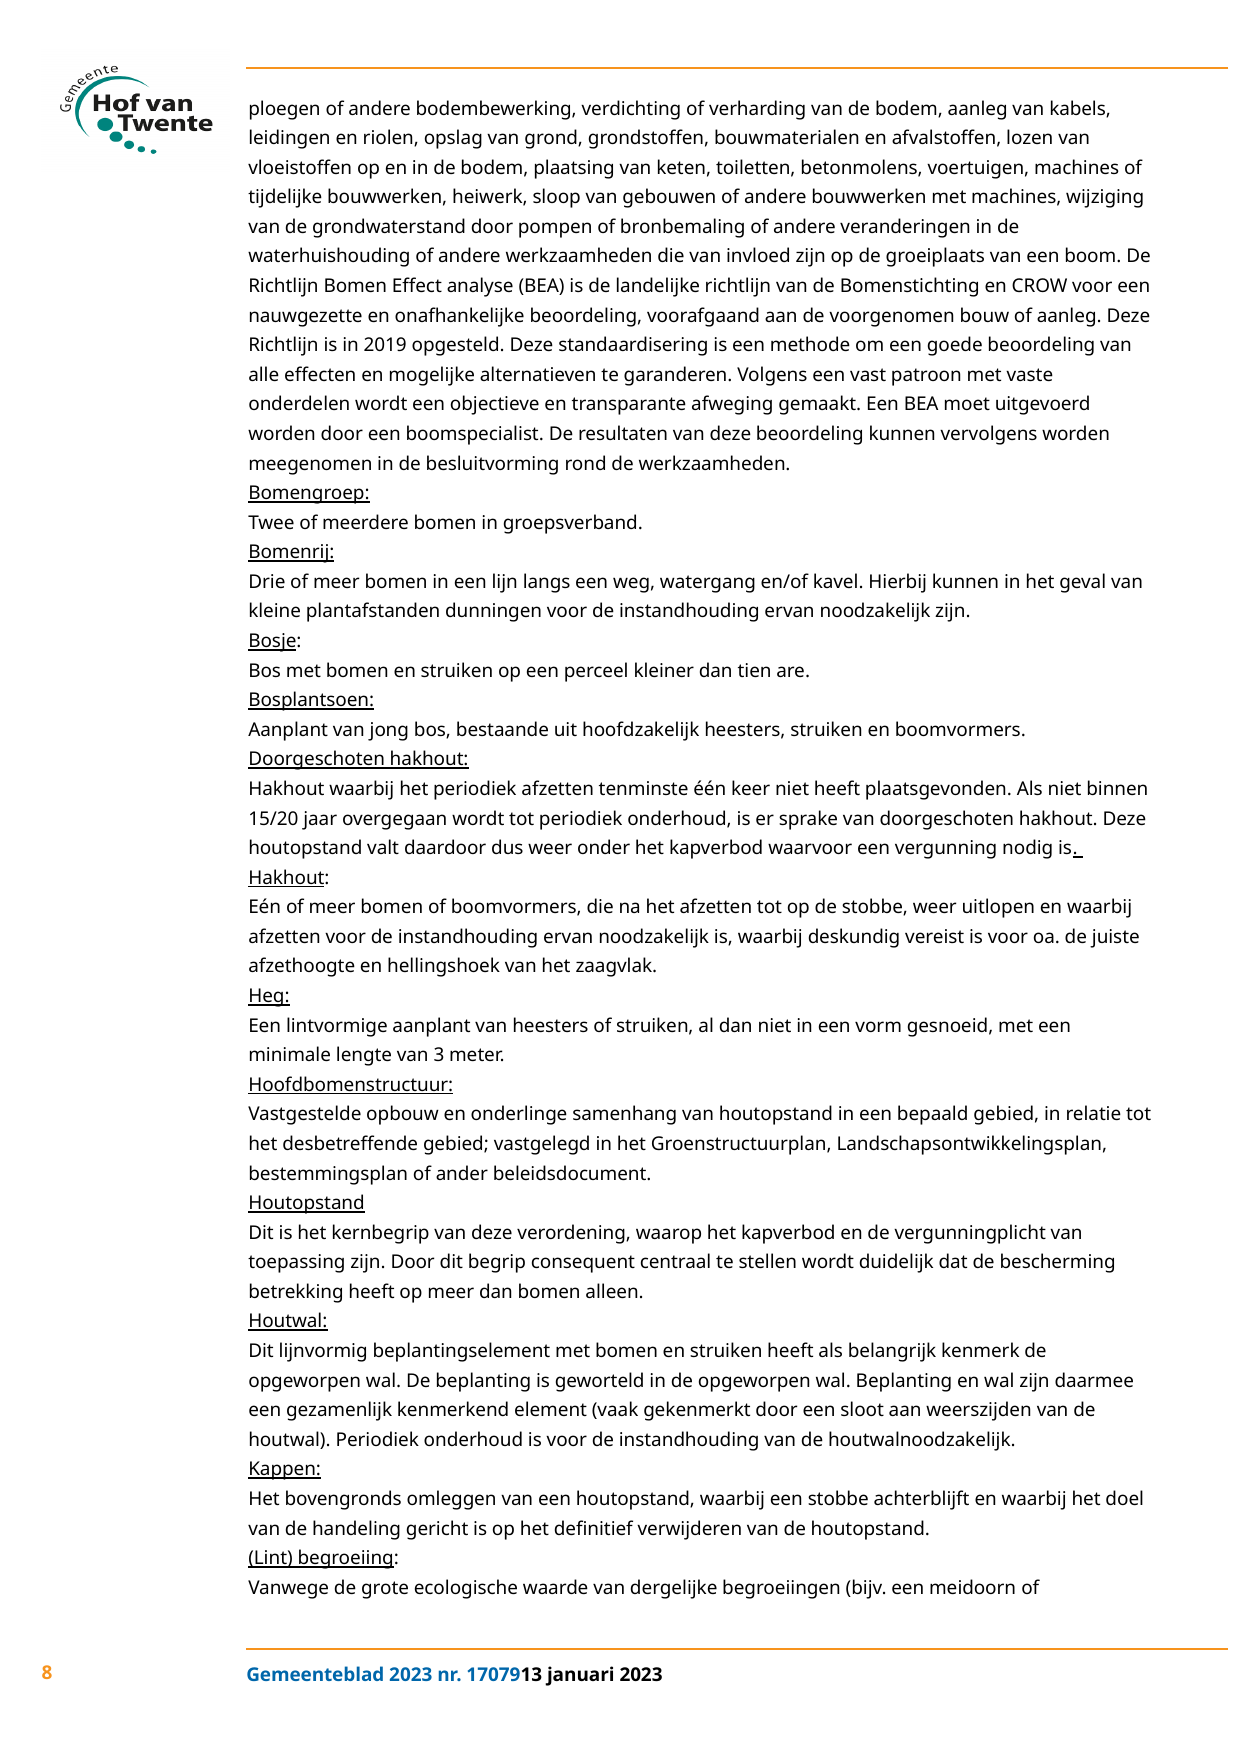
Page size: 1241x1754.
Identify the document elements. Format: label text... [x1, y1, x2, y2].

text Kappen: [248, 1456, 1152, 1481]
text Twee of meerdere bomen in groepsverband. [248, 509, 1152, 535]
text Houtwal: [248, 1308, 1152, 1333]
text Aanplant van jong bos, bestaande uit hoofdzakelijk heesters, struiken en boomvormers. [248, 716, 1152, 742]
text Bosje: [248, 627, 1152, 653]
text Vastgestelde opbouw en onderlinge samenhang van houtopstand in een bepaald gebied, in relatie tot het desbetreffende gebied; vastgelegd in het Groenstructuurplan, Landschapsontwikkelingsplan, bestemmingsplan of ander beleidsdocument. [248, 1101, 1152, 1186]
text Dit lijnvormig beplantingselement met bomen en struiken heeft als belangrijk kenmerk de opgeworpen wal. De beplanting is geworteld in de opgeworpen wal. Beplanting en wal zijn daarmee een gezamenlijk kenmerkend element (vaak gekenmerkt door een sloot aan weerszijden van de houtwal). Periodiek onderhoud is voor de instandhouding van de houtwalnoodzakelijk. [248, 1337, 1152, 1452]
picture [41, 47, 231, 172]
text Hoofdbomenstructuur: [248, 1071, 1152, 1097]
text Hakhout waarbij het periodiek afzetten tenminste één keer niet heeft plaatsgevonden. Als niet binnen 15/20 jaar overgegaan wordt tot periodiek onderhoud, is er sprake van doorgeschoten hakhout. Deze houtopstand valt daardoor dus weer onder het kapverbod waarvoor een vergunning nodig is. [248, 775, 1152, 860]
text Het bovengronds omleggen van een houtopstand, waarbij een stobbe achterblijft en waarbij het doel van de handeling gericht is op het definitief verwijderen van de houtopstand. [248, 1485, 1152, 1541]
text Houtopstand [248, 1189, 1152, 1215]
text Drie of meer bomen in een lijn langs een weg, watergang en/of kavel. Hierbij kunnen in het geval van kleine plantafstanden dunningen voor de instandhouding ervan noodzakelijk zijn. [248, 568, 1152, 623]
text Doorgeschoten hakhout: [248, 746, 1152, 771]
text Eén of meer bomen of boomvormers, die na het afzetten tot op de stobbe, weer uitlopen en waarbij afzetten voor de instandhouding ervan noodzakelijk is, waarbij deskundig vereist is voor oa. de juiste afzethoogte en hellingshoek van het zaagvlak. [248, 893, 1152, 978]
text Vanwege de grote ecologische waarde van dergelijke begroeiingen (bijv. een meidoorn­ of [248, 1574, 1152, 1600]
text Bomenrij: [248, 538, 1152, 564]
text leidingen en riolen, opslag van grond, grondstoffen, bouw­materialen en afvalstoffen, lozen van vloeistoffen op en in de bodem, plaatsing van keten, toiletten, betonmolens, voertuigen, machines of tijdelijke bouwwerken, heiwerk, sloop van gebouwen of andere bouwwerken met machines, wijziging van de grondwaterstand door pompen of bronbemaling of andere veranderingen in de waterhuishouding of andere werkzaamheden die van invloed zijn op de groeiplaats van een boom. De Richtlijn Bomen Effect analyse (BEA) is de landelijke richtlijn van de Bomenstichting en CROW voor een nauwgezette en onafhankelijke beoordeling, voorafgaand aan de voorgenomen bouw of aanleg. Deze Richtlijn is in 2019 opgesteld. Deze standaardisering is een methode om een goede beoordeling van alle effecten en mogelijke alternatieven te garanderen. Volgens een vast patroon met vaste onderdelen wordt een objectieve en transparante afweging gemaakt. Een BEA moet uitgevoerd worden door een boomspecialist. De resultaten van deze beoordeling kunnen vervolgens worden meegenomen in de besluitvorming rond de werkzaamheden. [248, 124, 1152, 476]
text Bos met bomen en struiken op een perceel kleiner dan tien are. [248, 657, 1152, 683]
text Bomengroep: [248, 479, 1152, 505]
text Dit is het kernbegrip van deze verordening, waarop het kapverbod en de vergunningplicht van toepassing zijn. Door dit begrip consequent centraal te stellen wordt duidelijk dat de bescherming betrekking heeft op meer dan bomen alleen. [248, 1219, 1152, 1304]
text Heg: [248, 982, 1152, 1008]
text Hakhout: [248, 864, 1152, 890]
text Bosplantsoen: [248, 686, 1152, 712]
text ploegen of andere bodembewerking, verdichting of verharding van de bodem, aanleg van kabels, [248, 95, 1152, 121]
text (Lint)­ begroeiing: [248, 1544, 1152, 1570]
text Een lintvormige aanplant van heesters of struiken, al dan niet in een vorm gesnoeid, met een minimale lengte van 3 meter. [248, 1012, 1152, 1067]
